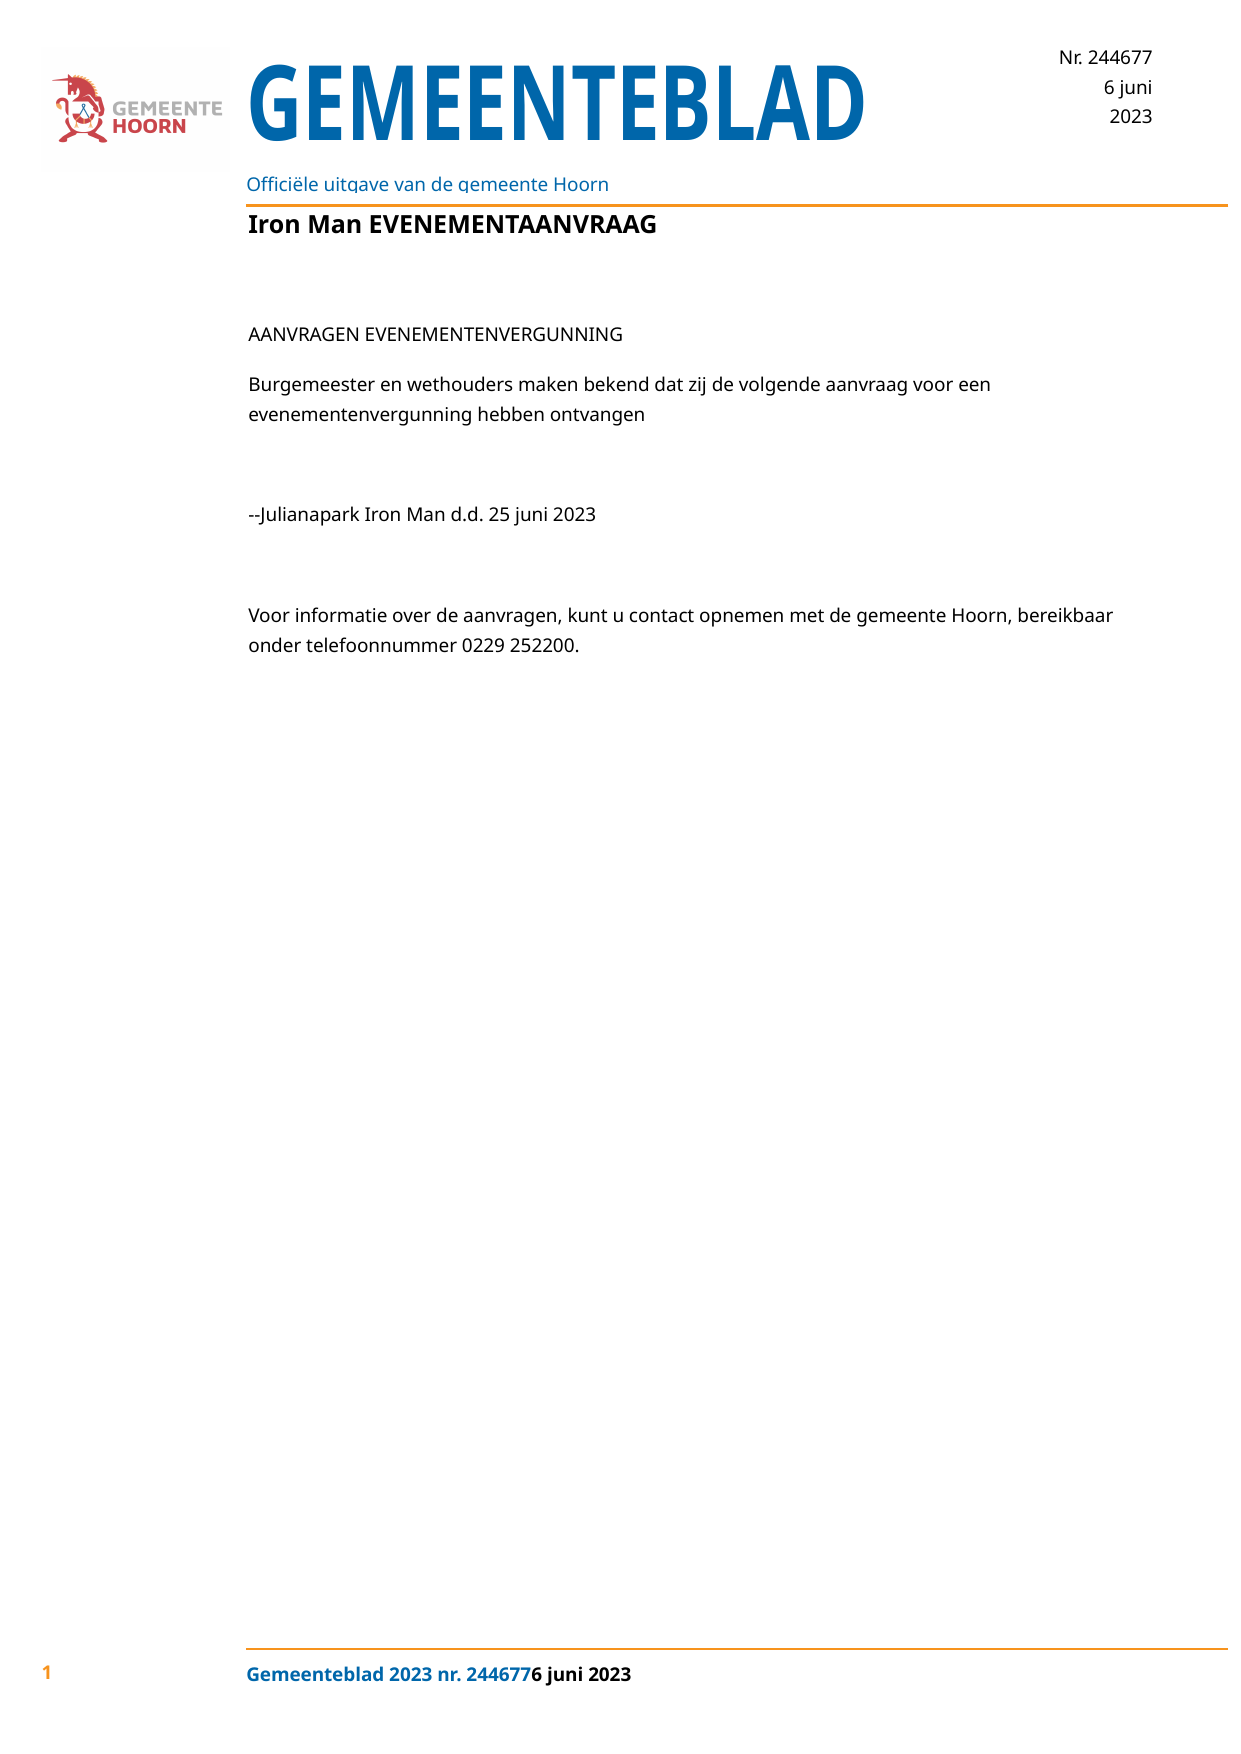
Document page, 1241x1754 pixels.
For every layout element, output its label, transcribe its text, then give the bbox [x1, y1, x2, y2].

text Burgemeester en wethouders maken bekend dat zij de volgende aanvraag voor een evenementenvergunning hebben ontvangen [248, 371, 1152, 426]
text AANVRAGEN EVENEMENTENVERGUNNING [248, 321, 1152, 346]
picture [41, 47, 231, 172]
text Voor informatie over de aanvragen, kunt u contact opnemen met de gemeente Hoorn, bereikbaar onder telefoonnummer 0229 252200. [248, 602, 1152, 658]
text Iron Man EVENEMENTAANVRAAG [248, 207, 1152, 241]
text --Julianapark Iron Man d.d. 25 juni 2023 [248, 502, 1152, 527]
